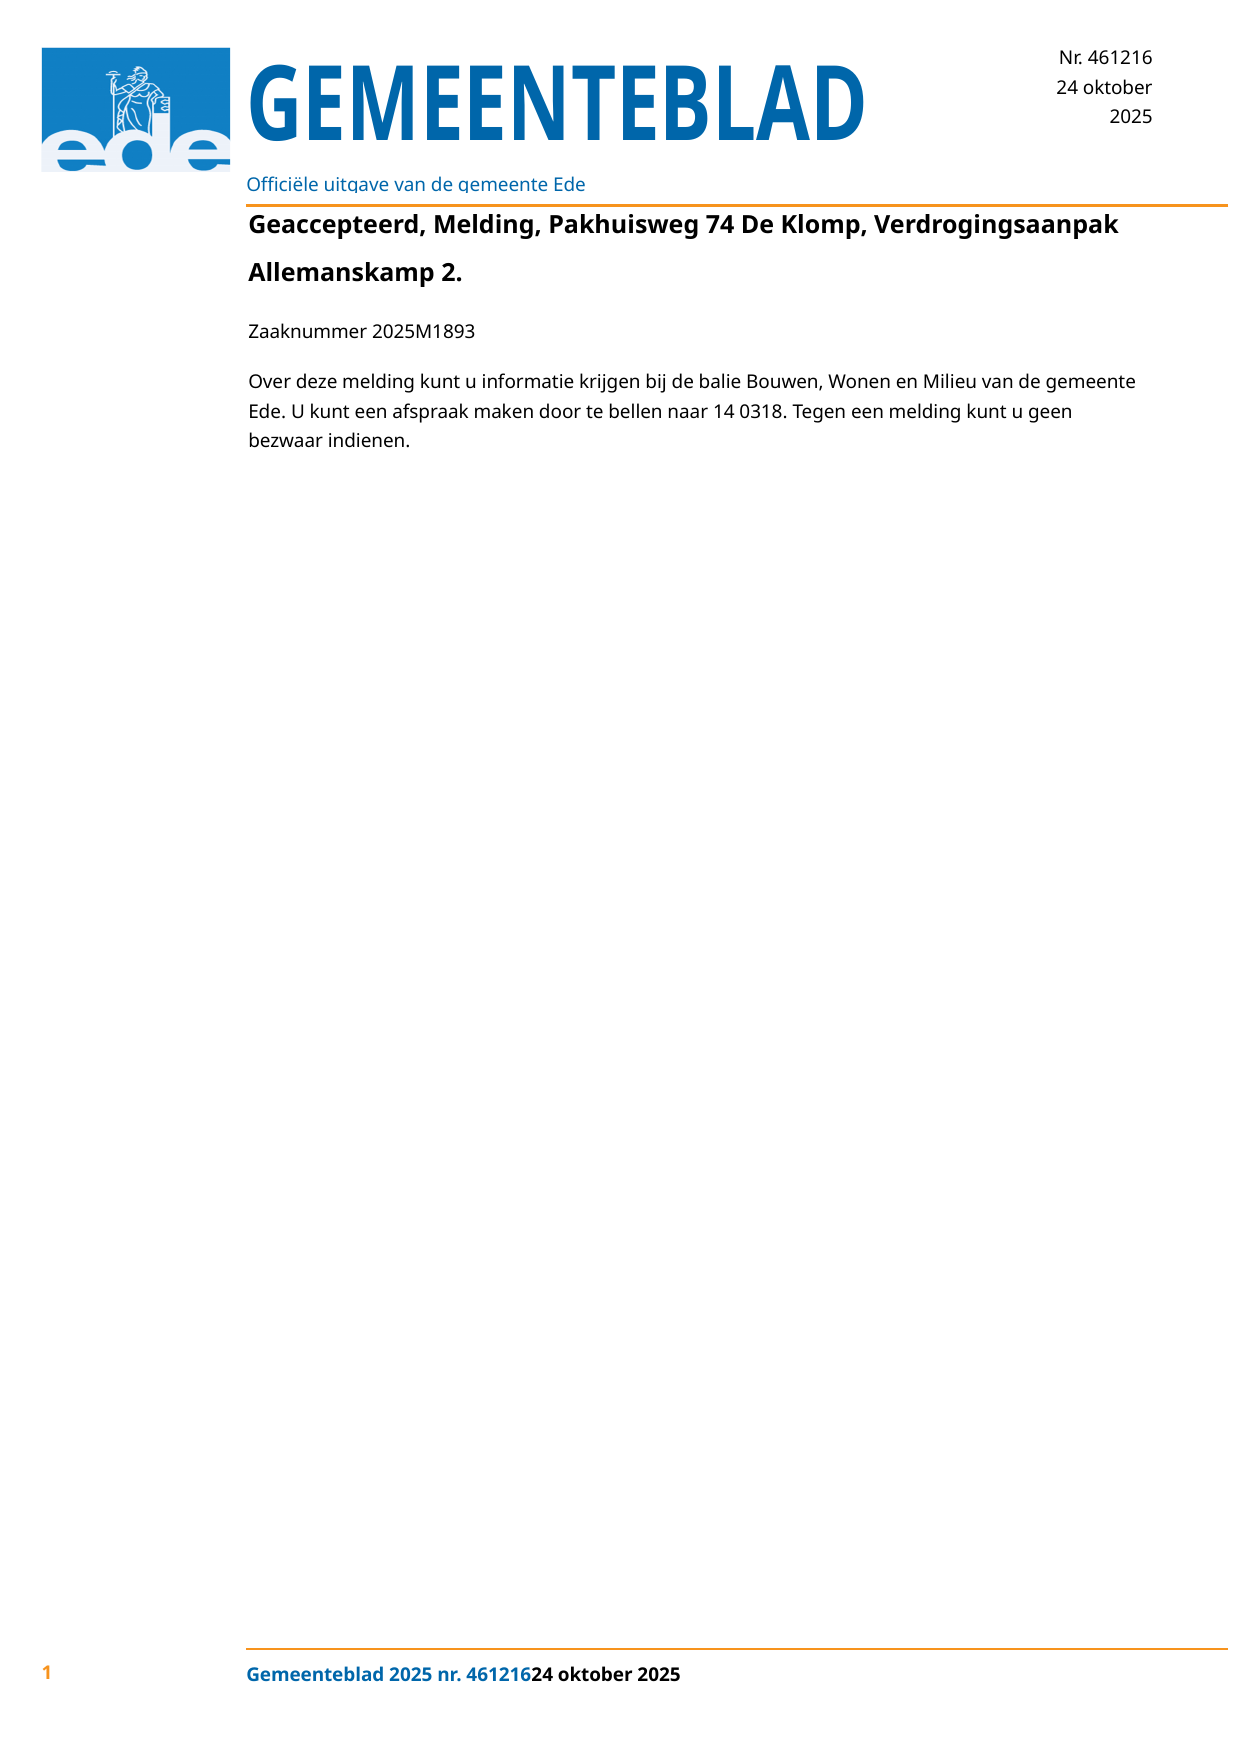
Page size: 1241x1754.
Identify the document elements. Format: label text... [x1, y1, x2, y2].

picture [41, 47, 231, 172]
text Over deze melding kunt u informatie krijgen bij de balie Bouwen, Wonen en Milieu van de gemeente Ede. U kunt een afspraak maken door te bellen naar 14 0318. Tegen een melding kunt u geen bezwaar indienen. [248, 368, 1152, 453]
text Zaaknummer 2025M1893 [248, 318, 1152, 344]
text Geaccepteerd, Melding, Pakhuisweg 74 De Klomp, Verdrogingsaanpak Allemanskamp 2. [248, 207, 1152, 288]
